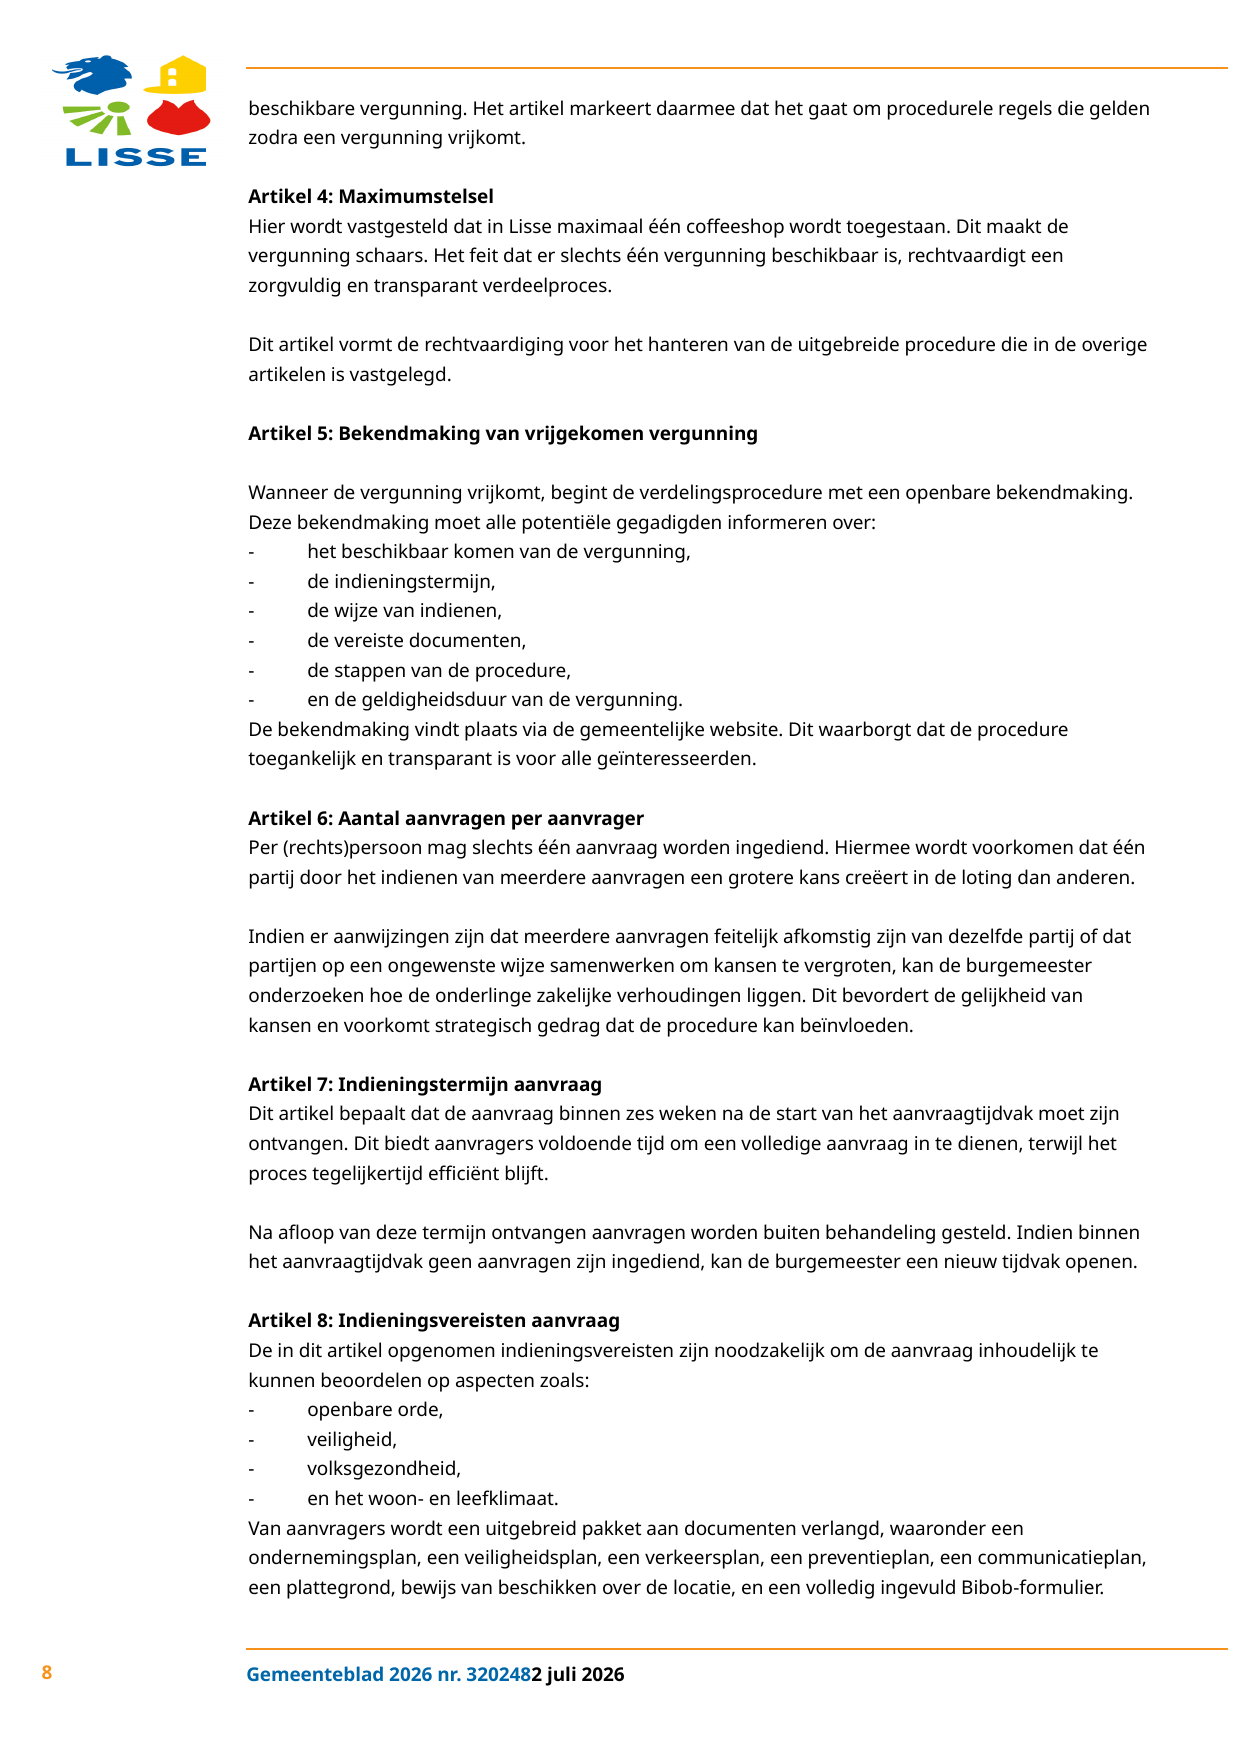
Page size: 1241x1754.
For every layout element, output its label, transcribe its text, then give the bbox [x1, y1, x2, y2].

text Na afloop van deze termijn ontvangen aanvragen worden buiten behandeling gesteld. Indien binnen het aanvraagtijdvak geen aanvragen zijn ingediend, kan de burgemeester een nieuw tijdvak openen. [248, 1219, 1152, 1274]
text Per (rechts)persoon mag slechts één aanvraag worden ingediend. Hiermee wordt voorkomen dat één partij door het indienen van meerdere aanvragen een grotere kans creëert in de loting dan anderen. [248, 834, 1152, 890]
text Artikel 6: Aantal aanvragen per aanvrager [248, 805, 1152, 831]
text Artikel 8: Indieningsvereisten aanvraag [248, 1308, 1152, 1333]
list en het woon‑ en leefklimaat. [248, 1485, 1152, 1511]
text Artikel 5: Bekendmaking van vrijgekomen vergunning [248, 420, 1152, 446]
text Artikel 4: Maximumstelsel [248, 183, 1152, 209]
list de stappen van de procedure, [248, 657, 1152, 683]
text Artikel 7: Indieningstermijn aanvraag [248, 1071, 1152, 1097]
list en de geldigheidsduur van de vergunning. [248, 686, 1152, 712]
list de vereiste documenten, [248, 627, 1152, 653]
list het beschikbaar komen van de vergunning, [248, 538, 1152, 564]
text Van aanvragers wordt een uitgebreid pakket aan documenten verlangd, waaronder een ondernemingsplan, een veiligheidsplan, een verkeersplan, een preventieplan, een communicatieplan, een plattegrond, bewijs van beschikken over de locatie, en een volledig ingevuld Bibob‑formulier. [248, 1515, 1152, 1600]
text beschikbare vergunning. Het artikel markeert daarmee dat het gaat om procedurele regels die gelden zodra een vergunning vrijkomt. [248, 95, 1152, 150]
list volksgezondheid, [248, 1456, 1152, 1481]
list de wijze van indienen, [248, 598, 1152, 623]
text Hier wordt vastgesteld dat in Lisse maximaal één coffeeshop wordt toegestaan. Dit maakt de vergunning schaars. Het feit dat er slechts één vergunning beschikbaar is, rechtvaardigt een zorgvuldig en transparant verdeelproces. [248, 213, 1152, 298]
text Dit artikel bepaalt dat de aanvraag binnen zes weken na de start van het aanvraagtijdvak moet zijn ontvangen. Dit biedt aanvragers voldoende tijd om een volledige aanvraag in te dienen, terwijl het proces tegelijkertijd efficiënt blijft. [248, 1101, 1152, 1186]
list de indieningstermijn, [248, 568, 1152, 594]
list openbare orde, [248, 1396, 1152, 1422]
list veiligheid, [248, 1426, 1152, 1452]
text Dit artikel vormt de rechtvaardiging voor het hanteren van de uitgebreide procedure die in de overige artikelen is vastgelegd. [248, 331, 1152, 387]
text De bekendmaking vindt plaats via de gemeentelijke website. Dit waarborgt dat de procedure toegankelijk en transparant is voor alle geïnteresseerden. [248, 716, 1152, 771]
text Wanneer de vergunning vrijkomt, begint de verdelingsprocedure met een openbare bekendmaking. Deze bekendmaking moet alle potentiële gegadigden informeren over: [248, 479, 1152, 535]
text Indien er aanwijzingen zijn dat meerdere aanvragen feitelijk afkomstig zijn van dezelfde partij of dat partijen op een ongewenste wijze samenwerken om kansen te vergroten, kan de burgemeester onderzoeken hoe de onderlinge zakelijke verhoudingen liggen. Dit bevordert de gelijkheid van kansen en voorkomt strategisch gedrag dat de procedure kan beïnvloeden. [248, 923, 1152, 1038]
text De in dit artikel opgenomen indieningsvereisten zijn noodzakelijk om de aanvraag inhoudelijk te kunnen beoordelen op aspecten zoals: [248, 1337, 1152, 1393]
picture [41, 47, 231, 172]
